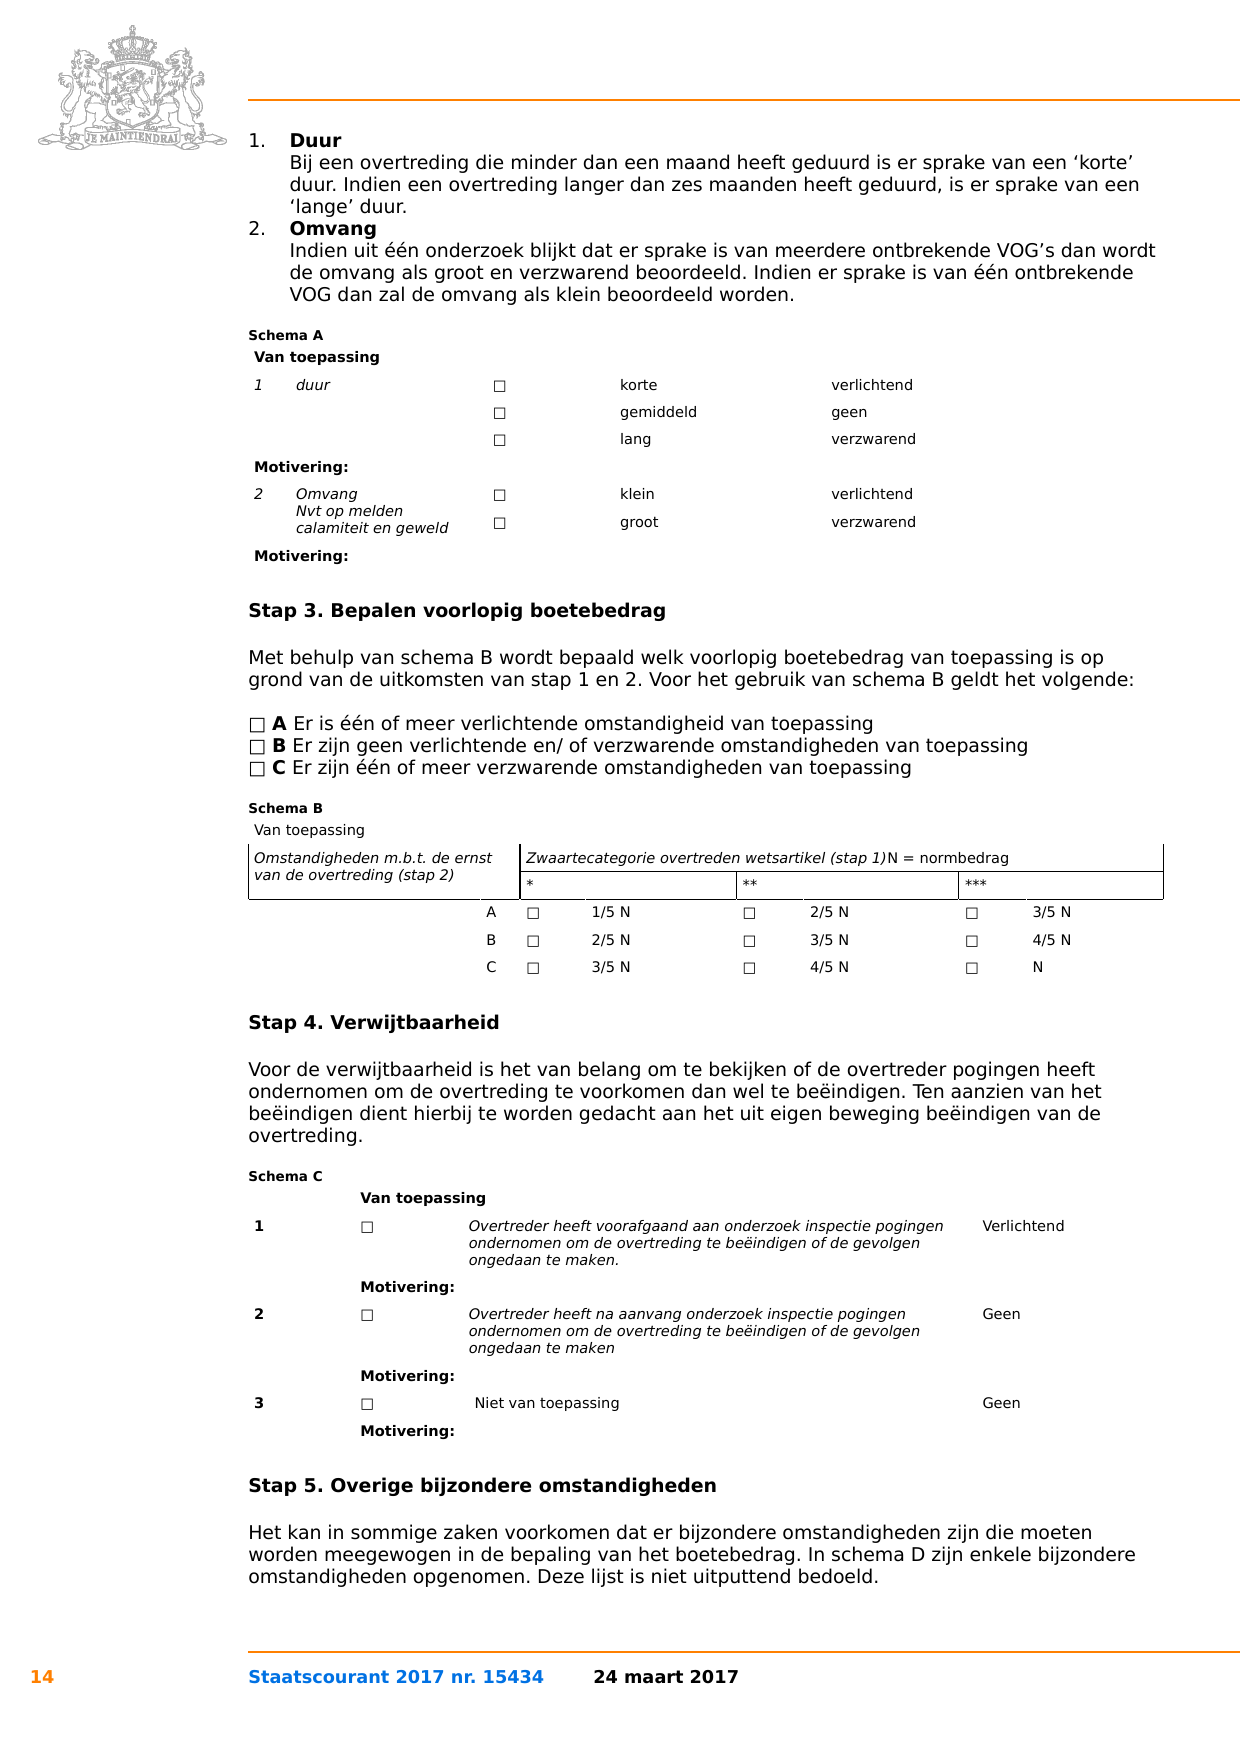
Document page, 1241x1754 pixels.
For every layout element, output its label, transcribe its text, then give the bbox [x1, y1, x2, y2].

table_cell □ [487, 427, 614, 453]
table_cell lang [615, 427, 824, 453]
table_cell C [481, 955, 519, 981]
text 2. Omvang [248, 218, 1163, 240]
table_cell □ [959, 900, 1026, 926]
table_cell Motivering: [355, 1363, 1163, 1389]
table_cell Van toepassing [249, 818, 1163, 844]
table_cell Motivering: [249, 454, 1163, 480]
table_cell duur [290, 372, 486, 453]
table_cell verzwarend [826, 509, 1163, 542]
table_cell □ [355, 1390, 468, 1417]
table_cell groot [615, 509, 824, 542]
table_cell 1 [249, 372, 289, 453]
table_cell □ [487, 481, 614, 508]
table_cell 1/5 N [586, 900, 736, 926]
table_cell B [481, 927, 519, 953]
text 1. Duur [248, 130, 1163, 152]
table_cell geen [826, 399, 1163, 426]
table_cell Van toepassing [355, 1185, 1163, 1212]
table_cell 2 [249, 1302, 354, 1389]
subtitle Stap 3. Bepalen voorlopig boetebedrag [248, 600, 1163, 622]
table_cell 3/5 N [586, 955, 736, 981]
table_cell Omvang Nvt op melden calamiteit en geweld [290, 481, 486, 542]
table_header Schema A [248, 328, 1163, 343]
table_cell verlichtend [826, 372, 1163, 398]
table_header Schema B [248, 801, 1163, 816]
table_cell 4/5 N [1027, 927, 1163, 953]
table_cell Niet van toepassing [469, 1390, 976, 1417]
table_cell [249, 900, 480, 926]
text □ B Er zijn geen verlichtende en/ of verzwarende omstandigheden van toepassing [248, 735, 1163, 757]
table_cell ** [737, 872, 958, 899]
picture [38, 25, 227, 150]
table_cell Motivering: [355, 1418, 1163, 1444]
table_cell Omstandigheden m.b.t. de ernst van de overtreding (stap 2) [249, 845, 519, 899]
table_cell □ [521, 955, 585, 981]
table_cell Overtreder heeft voorafgaand aan onderzoek inspectie pogingen ondernomen om de overtreding te beëindigen of de gevolgen ongedaan te maken. [463, 1213, 976, 1273]
table_cell □ [487, 399, 614, 426]
table_cell A [481, 900, 519, 926]
table_cell klein [615, 481, 824, 508]
table_cell 3/5 N [1027, 900, 1163, 926]
table_cell * [521, 872, 736, 899]
subtitle Stap 4. Verwijtbaarheid [248, 1012, 1163, 1034]
table_cell Motivering: [355, 1274, 1163, 1301]
text Bij een overtreding die minder dan een maand heeft geduurd is er sprake van een ‘korte’ duur. Indien een overtreding langer dan zes maanden heeft geduurd, is er sprake van een ‘lange’ duur. [289, 152, 1163, 218]
table_cell Verlichtend [977, 1213, 1163, 1273]
table_cell □ [487, 372, 614, 398]
table_cell [249, 1418, 354, 1444]
table_cell □ [521, 900, 585, 926]
table_cell □ [737, 955, 803, 981]
table_cell Geen [977, 1302, 1163, 1362]
table_cell Motivering: [249, 543, 1163, 569]
table_cell 2/5 N [586, 927, 736, 953]
table_cell □ [487, 509, 614, 542]
table_cell □ [355, 1213, 462, 1273]
table_cell 2/5 N [804, 900, 958, 926]
table_cell Geen [977, 1390, 1163, 1417]
table_cell Zwaartecategorie overtreden wetsartikel (stap 1)N = normbedrag [521, 845, 1163, 871]
table_cell korte [615, 372, 824, 398]
table_cell [249, 927, 480, 953]
table_cell 3 [249, 1390, 354, 1417]
table_cell □ [355, 1302, 462, 1362]
text Indien uit één onderzoek blijkt dat er sprake is van meerdere ontbrekende VOG’s dan wordt de omvang als groot en verzwarend beoordeeld. Indien er sprake is van één ontbrekende VOG dan zal de omvang als klein beoordeeld worden. [289, 240, 1163, 306]
table_cell □ [959, 927, 1026, 953]
text □ A Er is één of meer verlichtende omstandigheid van toepassing [248, 713, 1163, 735]
text □ C Er zijn één of meer verzwarende omstandigheden van toepassing [248, 757, 1163, 779]
table_header Schema C [248, 1169, 1163, 1184]
text Met behulp van schema B wordt bepaald welk voorlopig boetebedrag van toepassing is op grond van de uitkomsten van stap 1 en 2. Voor het gebruik van schema B geldt het volgende: [248, 647, 1163, 691]
table_cell verzwarend [826, 427, 1163, 453]
table_cell [249, 1185, 354, 1212]
table_cell Overtreder heeft na aanvang onderzoek inspectie pogingen ondernomen om de overtreding te beëindigen of de gevolgen ongedaan te maken [463, 1302, 976, 1362]
table_cell 4/5 N [804, 955, 958, 981]
text Het kan in sommige zaken voorkomen dat er bijzondere omstandigheden zijn die moeten worden meegewogen in de bepaling van het boetebedrag. In schema D zijn enkele bijzondere omstandigheden opgenomen. Deze lijst is niet uitputtend bedoeld. [248, 1522, 1163, 1588]
table_cell □ [521, 927, 585, 953]
table_cell 3/5 N [804, 927, 958, 953]
table_cell 2 [249, 481, 289, 542]
text Voor de verwijtbaarheid is het van belang om te bekijken of de overtreder pogingen heeft ondernomen om de overtreding te voorkomen dan wel te beëindigen. Ten aanzien van het beëindigen dient hierbij te worden gedacht aan het uit eigen beweging beëindigen van de overtreding. [248, 1059, 1163, 1147]
table_cell 1 [249, 1213, 354, 1301]
table_cell □ [737, 927, 803, 953]
table_cell *** [959, 872, 1163, 899]
table_cell □ [959, 955, 1026, 981]
table_cell verlichtend [826, 481, 1163, 508]
table_cell N [1027, 955, 1163, 981]
table_cell gemiddeld [615, 399, 824, 426]
table_cell □ [737, 900, 803, 926]
subtitle Stap 5. Overige bijzondere omstandigheden [248, 1475, 1163, 1497]
table_cell Van toepassing [249, 344, 1163, 371]
table_cell [249, 955, 480, 981]
